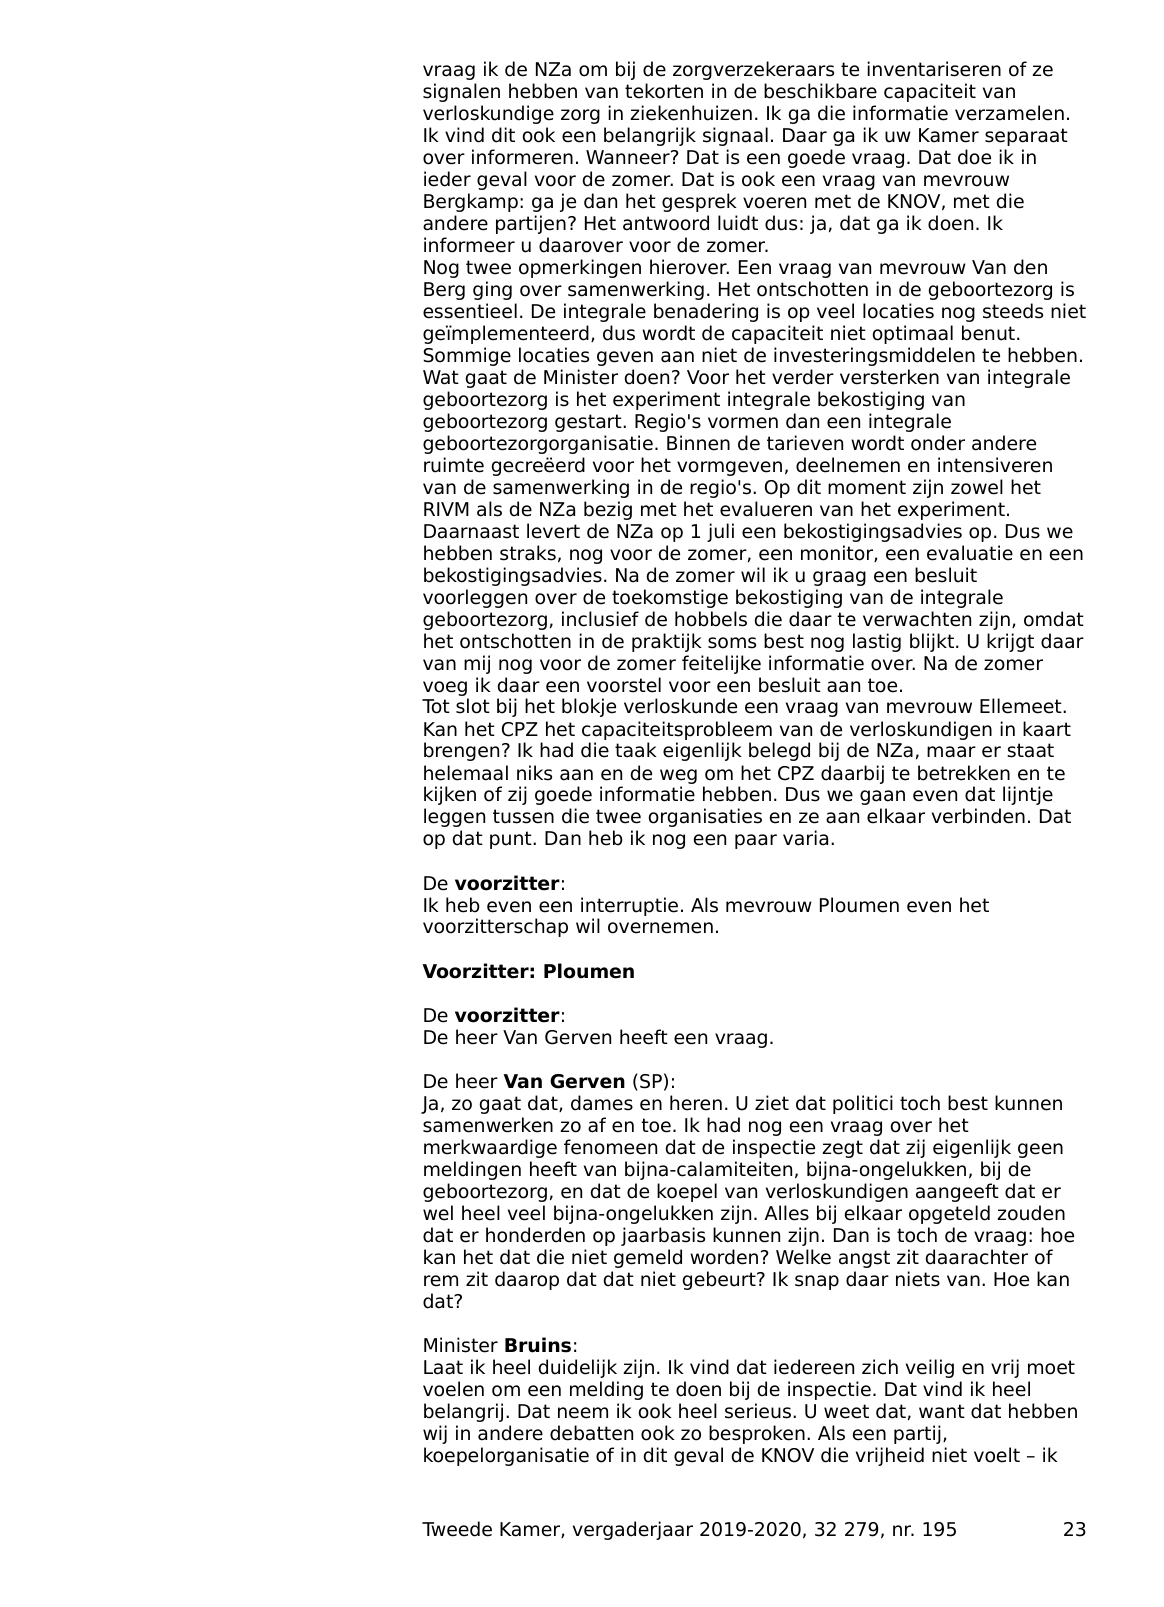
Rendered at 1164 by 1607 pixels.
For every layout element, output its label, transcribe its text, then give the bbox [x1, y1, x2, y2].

text Ja, zo gaat dat, dames en heren. U ziet dat politici toch best kunnen samenwerken zo af en toe. Ik had nog een vraag over het merkwaardige fenomeen dat de inspectie zegt dat zij eigenlijk geen meldingen heeft van bijna-calamiteiten, bijna-ongelukken, bij de geboortezorg, en dat de koepel van verloskundigen aangeeft dat er wel heel veel bijna-ongelukken zijn. Alles bij elkaar opgeteld zouden dat er honderden op jaarbasis kunnen zijn. Dan is toch de vraag: hoe kan het dat die niet gemeld worden? Welke angst zit daarachter of rem zit daarop dat dat niet gebeurt? Ik snap daar niets van. Hoe kan dat? [422, 1093, 1087, 1313]
text Laat ik heel duidelijk zijn. Ik vind dat iedereen zich veilig en vrij moet voelen om een melding te doen bij de inspectie. Dat vind ik heel belangrij. Dat neem ik ook heel serieus. U weet dat, want dat hebben wij in andere debatten ook zo besproken. Als een partij, koepelorganisatie of in dit geval de KNOV die vrijheid niet voelt – ik [422, 1357, 1087, 1467]
text De voorzitter: [422, 872, 1087, 894]
text vraag ik de NZa om bij de zorgverzekeraars te inventariseren of ze signalen hebben van tekorten in de beschikbare capaciteit van verloskundige zorg in ziekenhuizen. Ik ga die informatie verzamelen. Ik vind dit ook een belangrijk signaal. Daar ga ik uw Kamer separaat over informeren. Wanneer? Dat is een goede vraag. Dat doe ik in ieder geval voor de zomer. Dat is ook een vraag van mevrouw Bergkamp: ga je dan het gesprek voeren met de KNOV, met die andere partijen? Het antwoord luidt dus: ja, dat ga ik doen. Ik informeer u daarover voor de zomer. [422, 59, 1087, 257]
text De heer Van Gerven (SP): [422, 1071, 1087, 1093]
text Tot slot bij het blokje verloskunde een vraag van mevrouw Ellemeet. Kan het CPZ het capaciteitsprobleem van de verloskundigen in kaart brengen? Ik had die taak eigenlijk belegd bij de NZa, maar er staat helemaal niks aan en de weg om het CPZ daarbij te betrekken en te kijken of zij goede informatie hebben. Dus we gaan even dat lijntje leggen tussen die twee organisaties en ze aan elkaar verbinden. Dat op dat punt. Dan heb ik nog een paar varia. [422, 696, 1087, 850]
subtitle Voorzitter: Ploumen [422, 961, 1087, 983]
text Minister Bruins: [422, 1335, 1087, 1357]
text De voorzitter: [422, 1005, 1087, 1027]
text Nog twee opmerkingen hierover. Een vraag van mevrouw Van den Berg ging over samenwerking. Het ontschotten in de geboortezorg is essentieel. De integrale benadering is op veel locaties nog steeds niet geïmplementeerd, dus wordt de capaciteit niet optimaal benut. Sommige locaties geven aan niet de investeringsmiddelen te hebben. Wat gaat de Minister doen? Voor het verder versterken van integrale geboortezorg is het experiment integrale bekostiging van geboortezorg gestart. Regio's vormen dan een integrale geboortezorgorganisatie. Binnen de tarieven wordt onder andere ruimte gecreëerd voor het vormgeven, deelnemen en intensiveren van de samenwerking in de regio's. Op dit moment zijn zowel het RIVM als de NZa bezig met het evalueren van het experiment. Daarnaast levert de NZa op 1 juli een bekostigingsadvies op. Dus we hebben straks, nog voor de zomer, een monitor, een evaluatie en een bekostigingsadvies. Na de zomer wil ik u graag een besluit voorleggen over de toekomstige bekostiging van de integrale geboortezorg, inclusief de hobbels die daar te verwachten zijn, omdat het ontschotten in de praktijk soms best nog lastig blijkt. U krijgt daar van mij nog voor de zomer feitelijke informatie over. Na de zomer voeg ik daar een voorstel voor een besluit aan toe. [422, 257, 1087, 696]
text De heer Van Gerven heeft een vraag. [422, 1027, 1087, 1049]
text Ik heb even een interruptie. Als mevrouw Ploumen even het voorzitterschap wil overnemen. [422, 894, 1087, 938]
